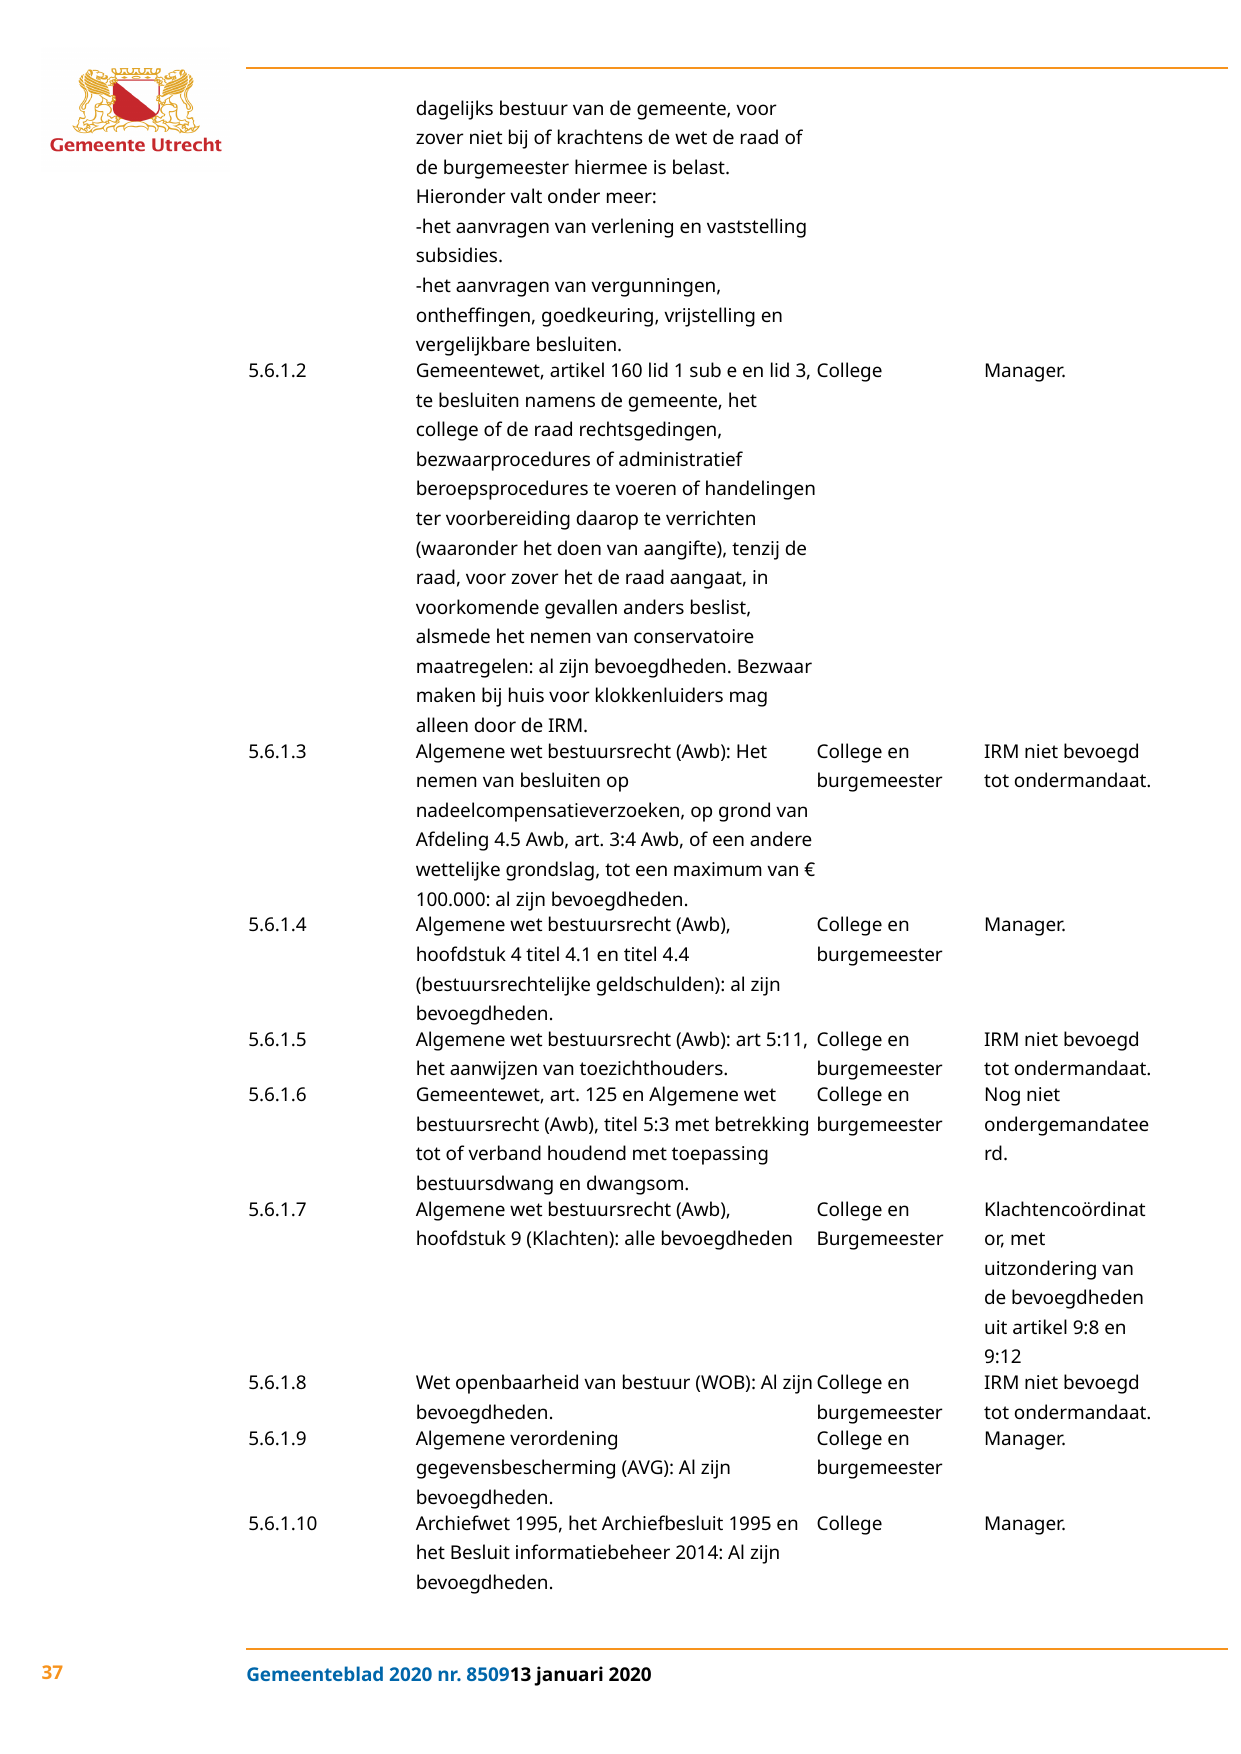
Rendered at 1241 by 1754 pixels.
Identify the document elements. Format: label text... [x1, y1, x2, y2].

table_cell College [816, 1510, 984, 1594]
table_cell Manager. [984, 912, 1152, 1026]
table_cell College en Burgemeester [816, 1196, 984, 1369]
table_cell College en burgemeester [816, 738, 984, 912]
table_cell 5.6.1.5 [248, 1026, 416, 1081]
table_cell Gemeentewet, artikel 160 lid 1 sub e en lid 3, te besluiten namens de gemeente, het college of de raad rechtsgedingen, bezwaarprocedures of administratief beroepsprocedures te voeren of handelingen ter voorbereiding daarop te verrichten (waaronder het doen van aangifte), tenzij de raad, voor zover het de raad aangaat, in voorkomende gevallen anders beslist, alsmede het nemen van conservatoire maatregelen: al zijn bevoegdheden. Bezwaar maken bij huis voor klokkenluiders mag alleen door de IRM. [416, 357, 816, 738]
table_cell IRM niet bevoegd tot ondermandaat. [984, 1026, 1152, 1081]
table_cell Manager. [984, 1425, 1152, 1510]
table_cell Archiefwet 1995, het Archiefbesluit 1995 en het Besluit informatiebeheer 2014: Al zijn bevoegdheden. [416, 1510, 816, 1594]
table_cell 5.6.1.9 [248, 1425, 416, 1510]
table_cell 5.6.1.4 [248, 912, 416, 1026]
table_cell IRM niet bevoegd tot ondermandaat. [984, 1370, 1152, 1425]
table_cell Gemeentewet, art. 125 en Algemene wet bestuursrecht (Awb), titel 5:3 met betrekking tot of verband houdend met toepassing bestuursdwang en dwangsom. [416, 1081, 816, 1196]
table_cell 5.6.1.2 [248, 357, 416, 738]
table_cell 5.6.1.3 [248, 738, 416, 912]
table_cell Klachtencoördinator, met uitzondering van de bevoegdheden uit artikel 9:8 en 9:12 [984, 1196, 1152, 1369]
table_cell College en burgemeester [816, 912, 984, 1026]
table_cell Wet openbaarheid van bestuur (WOB): Al zijn bevoegdheden. [416, 1370, 816, 1425]
table_cell Manager. [984, 1510, 1152, 1594]
table_cell 5.6.1.6 [248, 1081, 416, 1196]
table_cell IRM niet bevoegd tot ondermandaat. [984, 738, 1152, 912]
table_cell 5.6.1.7 [248, 1196, 416, 1369]
table_cell Manager. [984, 357, 1152, 738]
table_cell [248, 95, 416, 357]
table_cell dagelijks bestuur van de gemeente, voor zover niet bij of krachtens de wet de raad of de burgemeester hiermee is belast. Hieronder valt onder meer: -het aanvragen van verlening en vaststelling subsidies. -het aanvragen van vergunningen, ontheffingen, goedkeuring, vrijstelling en vergelijkbare besluiten. [416, 95, 816, 357]
table_cell Nog niet ondergemandateerd. [984, 1081, 1152, 1196]
table_cell Algemene wet bestuursrecht (Awb), hoofdstuk 4 titel 4.1 en titel 4.4 (bestuursrechtelijke geldschulden): al zijn bevoegdheden. [416, 912, 816, 1026]
table_cell College en burgemeester [816, 1081, 984, 1196]
table_cell College en burgemeester [816, 1370, 984, 1425]
table_cell College en burgemeester [816, 1026, 984, 1081]
table_cell Algemene wet bestuursrecht (Awb): art 5:11, het aanwijzen van toezichthouders. [416, 1026, 816, 1081]
table_cell Algemene wet bestuursrecht (Awb): Het nemen van besluiten op nadeelcompensatieverzoeken, op grond van Afdeling 4.5 Awb, art. 3:4 Awb, of een andere wettelijke grondslag, tot een maximum van € 100.000: al zijn bevoegdheden. [416, 738, 816, 912]
table_cell College [816, 357, 984, 738]
table_cell [984, 95, 1152, 357]
table_cell College en burgemeester [816, 1425, 984, 1510]
table_cell Algemene verordening gegevensbescherming (AVG): Al zijn bevoegdheden. [416, 1425, 816, 1510]
picture [41, 47, 231, 172]
table_cell 5.6.1.8 [248, 1370, 416, 1425]
table_cell 5.6.1.10 [248, 1510, 416, 1594]
table_cell Algemene wet bestuursrecht (Awb), hoofdstuk 9 (Klachten): alle bevoegdheden [416, 1196, 816, 1369]
table_cell [816, 95, 984, 357]
